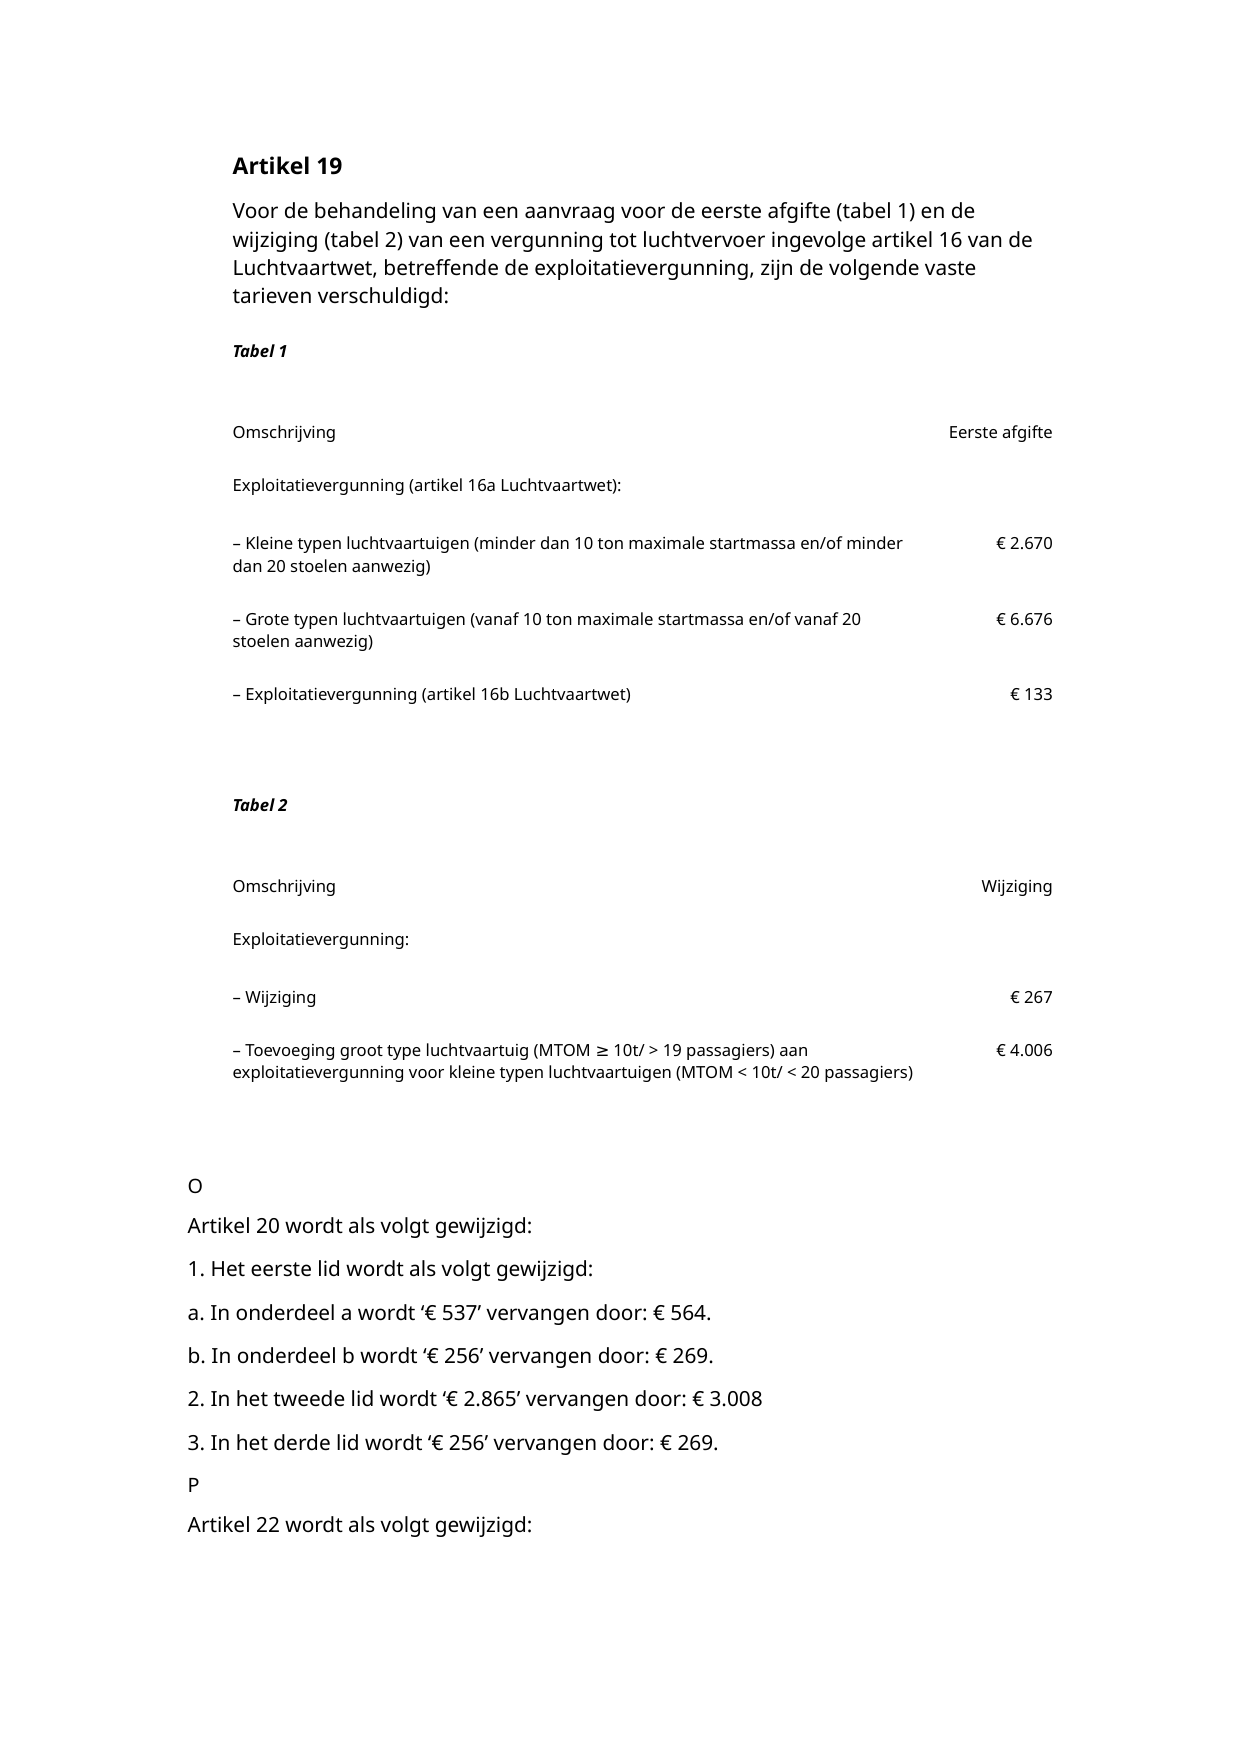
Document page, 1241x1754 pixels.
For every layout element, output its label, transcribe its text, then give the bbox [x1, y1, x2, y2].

text Voor de behandeling van een aanvraag voor de eerste afgifte (tabel 1) en de wijziging (tabel 2) van een vergunning tot luchtvervoer ingevolge artikel 16 van de Luchtvaartwet, betreffende de exploitatievergunning, zijn de volgende vaste tarieven verschuldigd: [232, 196, 1053, 310]
table_header Eerste afgifte [921, 421, 1053, 473]
table_cell € 6.676 [921, 607, 1053, 683]
text O [187, 1172, 1053, 1199]
table_cell € 2.670 [921, 532, 1053, 607]
table_header Omschrijving [233, 421, 921, 473]
text P [187, 1471, 1053, 1498]
table_cell Exploitatievergunning: [233, 927, 921, 986]
table_cell – Toevoeging groot type luchtvaartuig (MTOM ≥ 10t/ > 19 passagiers) aan exploitatievergunning voor kleine typen luchtvaartuigen (MTOM < 10t/ < 20 passagiers) [233, 1038, 921, 1114]
table_cell – Kleine typen luchtvaartuigen (minder dan 10 ton maximale startmassa en/of minder dan 20 stoelen aanwezig) [233, 532, 921, 607]
text a. In onderdeel a wordt ‘€ 537’ vervangen door: € 564. [187, 1298, 1053, 1326]
text 1. Het eerste lid wordt als volgt gewijzigd: [187, 1254, 1053, 1283]
text b. In onderdeel b wordt ‘€ 256’ vervangen door: € 269. [187, 1341, 1053, 1369]
text 2. In het tweede lid wordt ‘€ 2.865’ vervangen door: € 3.008 [187, 1384, 1053, 1413]
text Tabel 2 [232, 794, 1053, 816]
table_cell [921, 473, 1053, 532]
text Artikel 22 wordt als volgt gewijzigd: [187, 1510, 1053, 1539]
table_cell – Grote typen luchtvaartuigen (vanaf 10 ton maximale startmassa en/of vanaf 20 stoelen aanwezig) [233, 607, 921, 683]
table_cell € 133 [921, 683, 1053, 735]
table_cell € 267 [921, 986, 1053, 1038]
text 3. In het derde lid wordt ‘€ 256’ vervangen door: € 269. [187, 1428, 1053, 1456]
text Tabel 1 [232, 340, 1053, 363]
text Artikel 20 wordt als volgt gewijzigd: [187, 1211, 1053, 1239]
table_cell Exploitatievergunning (artikel 16a Luchtvaartwet): [233, 473, 921, 532]
table_header Wijziging [921, 874, 1053, 927]
table_cell [921, 927, 1053, 986]
table_header Omschrijving [233, 874, 921, 927]
table_cell – Exploitatievergunning (artikel 16b Luchtvaartwet) [233, 683, 921, 735]
table_cell € 4.006 [921, 1038, 1053, 1114]
subtitle Artikel 19 [232, 150, 1053, 181]
table_cell – Wijziging [233, 986, 921, 1038]
